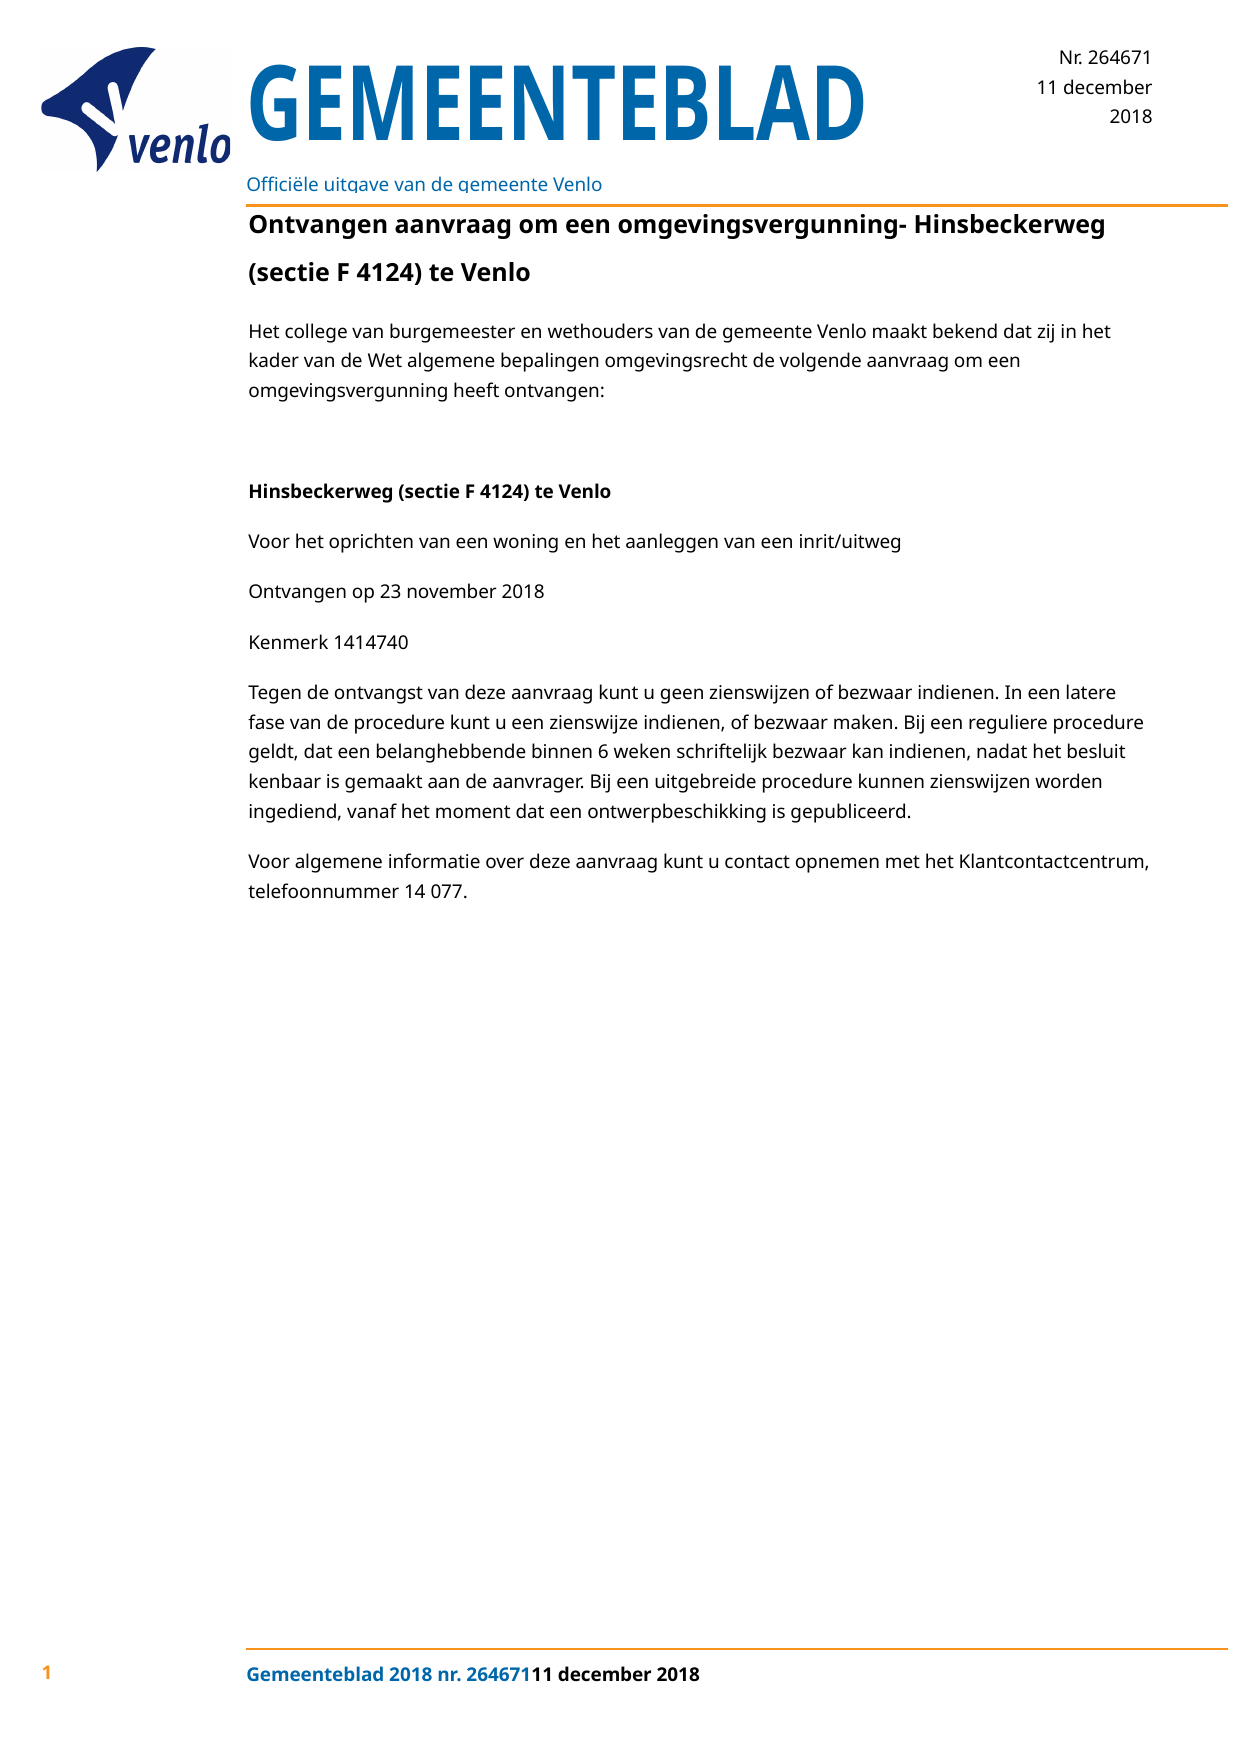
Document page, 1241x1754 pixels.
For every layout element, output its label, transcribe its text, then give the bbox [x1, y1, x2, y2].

text Kenmerk 1414740 [248, 629, 1152, 655]
text Voor algemene informatie over deze aanvraag kunt u contact opnemen met het Klantcontactcentrum, telefoonnummer 14 077. [248, 848, 1152, 904]
text Voor het oprichten van een woning en het aanleggen van een inrit/uitweg [248, 528, 1152, 554]
text Het college van burgemeester en wethouders van de gemeente Venlo maakt bekend dat zij in het kader van de Wet algemene bepalingen omgevingsrecht de volgende aanvraag om een omgevingsvergunning heeft ontvangen: [248, 318, 1152, 403]
picture [41, 47, 231, 172]
text Hinsbeckerweg (sectie F 4124) te Venlo [248, 478, 1152, 504]
text Ontvangen op 23 november 2018 [248, 579, 1152, 604]
text Tegen de ontvangst van deze aanvraag kunt u geen zienswijzen of bezwaar indienen. In een latere fase van de procedure kunt u een zienswijze indienen, of bezwaar maken. Bij een reguliere procedure geldt, dat een belanghebbende binnen 6 weken schriftelijk bezwaar kan indienen, nadat het besluit kenbaar is gemaakt aan de aanvrager. Bij een uitgebreide procedure kunnen zienswijzen worden ingediend, vanaf het moment dat een ontwerpbeschikking is gepubliceerd. [248, 679, 1152, 824]
text Ontvangen aanvraag om een omgevingsvergunning- Hinsbeckerweg (sectie F 4124) te Venlo [248, 207, 1152, 288]
